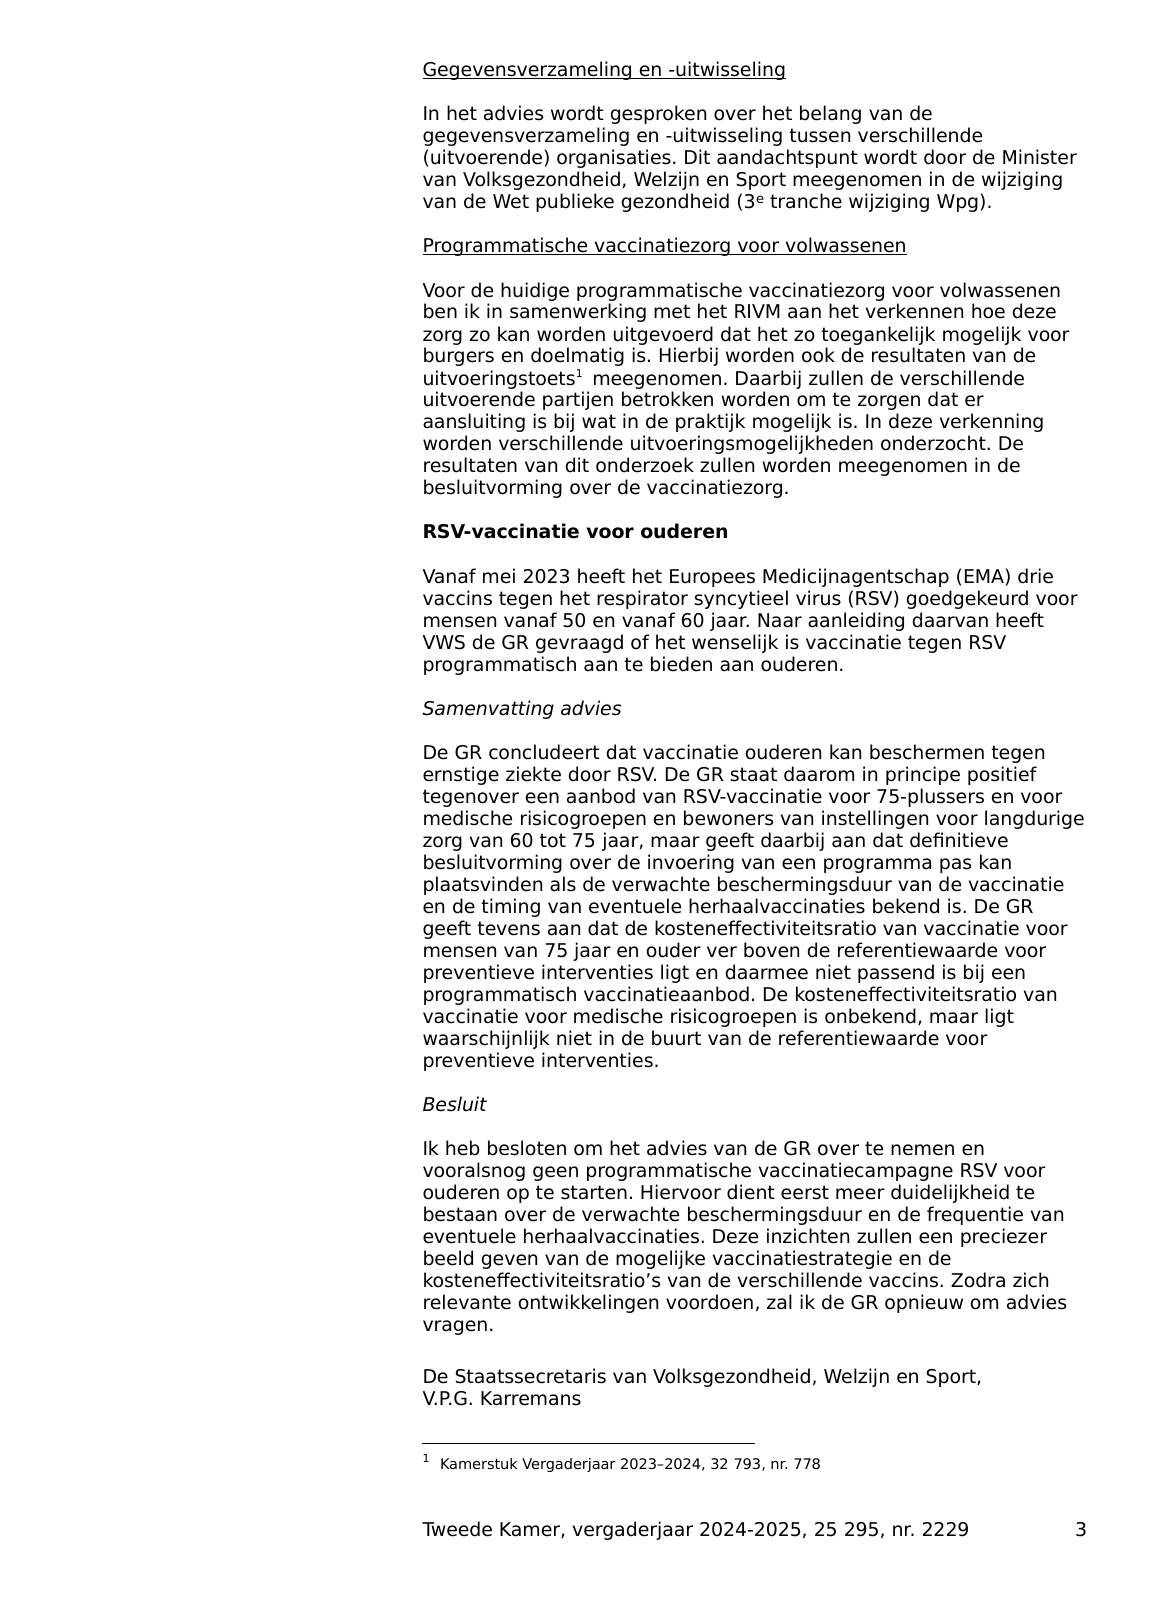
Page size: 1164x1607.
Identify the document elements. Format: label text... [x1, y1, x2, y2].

subtitle Samenvatting advies [422, 698, 1087, 720]
subtitle Gegevensverzameling en -uitwisseling [422, 59, 1087, 81]
text Vanaf mei 2023 heeft het Europees Medicijnagentschap (EMA) drie vaccins tegen het respirator syncytieel virus (RSV) goedgekeurd voor mensen vanaf 50 en vanaf 60 jaar. Naar aanleiding daarvan heeft VWS de GR gevraagd of het wenselijk is vaccinatie tegen RSV programmatisch aan te bieden aan ouderen. [422, 566, 1087, 676]
subtitle Programmatische vaccinatiezorg voor volwassenen [422, 235, 1087, 257]
subtitle Besluit [422, 1094, 1087, 1116]
text Voor de huidige programmatische vaccinatiezorg voor volwassenen ben ik in samenwerking met het RIVM aan het verkennen hoe deze zorg zo kan worden uitgevoerd dat het zo toegankelijk mogelijk voor burgers en doelmatig is. Hierbij worden ook de resultaten van de uitvoeringstoets meegenomen. Daarbij zullen de verschillende uitvoerende partijen betrokken worden om te zorgen dat er aansluiting is bij wat in de praktijk mogelijk is. In deze verkenning worden verschillende uitvoeringsmogelijkheden onderzocht. De resultaten van dit onderzoek zullen worden meegenomen in de besluitvorming over de vaccinatiezorg. [422, 279, 1087, 499]
text Kamerstuk Vergaderjaar 2023–2024, 32 793, nr. 778 [422, 1452, 1087, 1474]
text Ik heb besloten om het advies van de GR over te nemen en vooralsnog geen programmatische vaccinatiecampagne RSV voor ouderen op te starten. Hiervoor dient eerst meer duidelijkheid te bestaan over de verwachte beschermingsduur en de frequentie van eventuele herhaalvaccinaties. Deze inzichten zullen een preciezer beeld geven van de mogelijke vaccinatiestrategie en de kosteneffectiviteitsratio’s van de verschillende vaccins. Zodra zich relevante ontwikkelingen voordoen, zal ik de GR opnieuw om advies vragen. [422, 1138, 1087, 1336]
text In het advies wordt gesproken over het belang van de gegevensverzameling en -uitwisseling tussen verschillende (uitvoerende) organisaties. Dit aandachtspunt wordt door de Minister van Volksgezondheid, Welzijn en Sport meegenomen in de wijziging van de Wet publieke gezondheid (3e tranche wijziging Wpg). [422, 103, 1087, 213]
text De Staatssecretaris van Volksgezondheid, Welzijn en Sport, V.P.G. Karremans [422, 1366, 1087, 1410]
subtitle RSV-vaccinatie voor ouderen [422, 521, 1087, 543]
text De GR concludeert dat vaccinatie ouderen kan beschermen tegen ernstige ziekte door RSV. De GR staat daarom in principe positief tegenover een aanbod van RSV-vaccinatie voor 75-plussers en voor medische risicogroepen en bewoners van instellingen voor langdurige zorg van 60 tot 75 jaar, maar geeft daarbij aan dat definitieve besluitvorming over de invoering van een programma pas kan plaatsvinden als de verwachte beschermingsduur van de vaccinatie en de timing van eventuele herhaalvaccinaties bekend is. De GR geeft tevens aan dat de kosteneffectiviteitsratio van vaccinatie voor mensen van 75 jaar en ouder ver boven de referentiewaarde voor preventieve interventies ligt en daarmee niet passend is bij een programmatisch vaccinatieaanbod. De kosteneffectiviteitsratio van vaccinatie voor medische risicogroepen is onbekend, maar ligt waarschijnlijk niet in de buurt van de referentiewaarde voor preventieve interventies. [422, 742, 1087, 1072]
